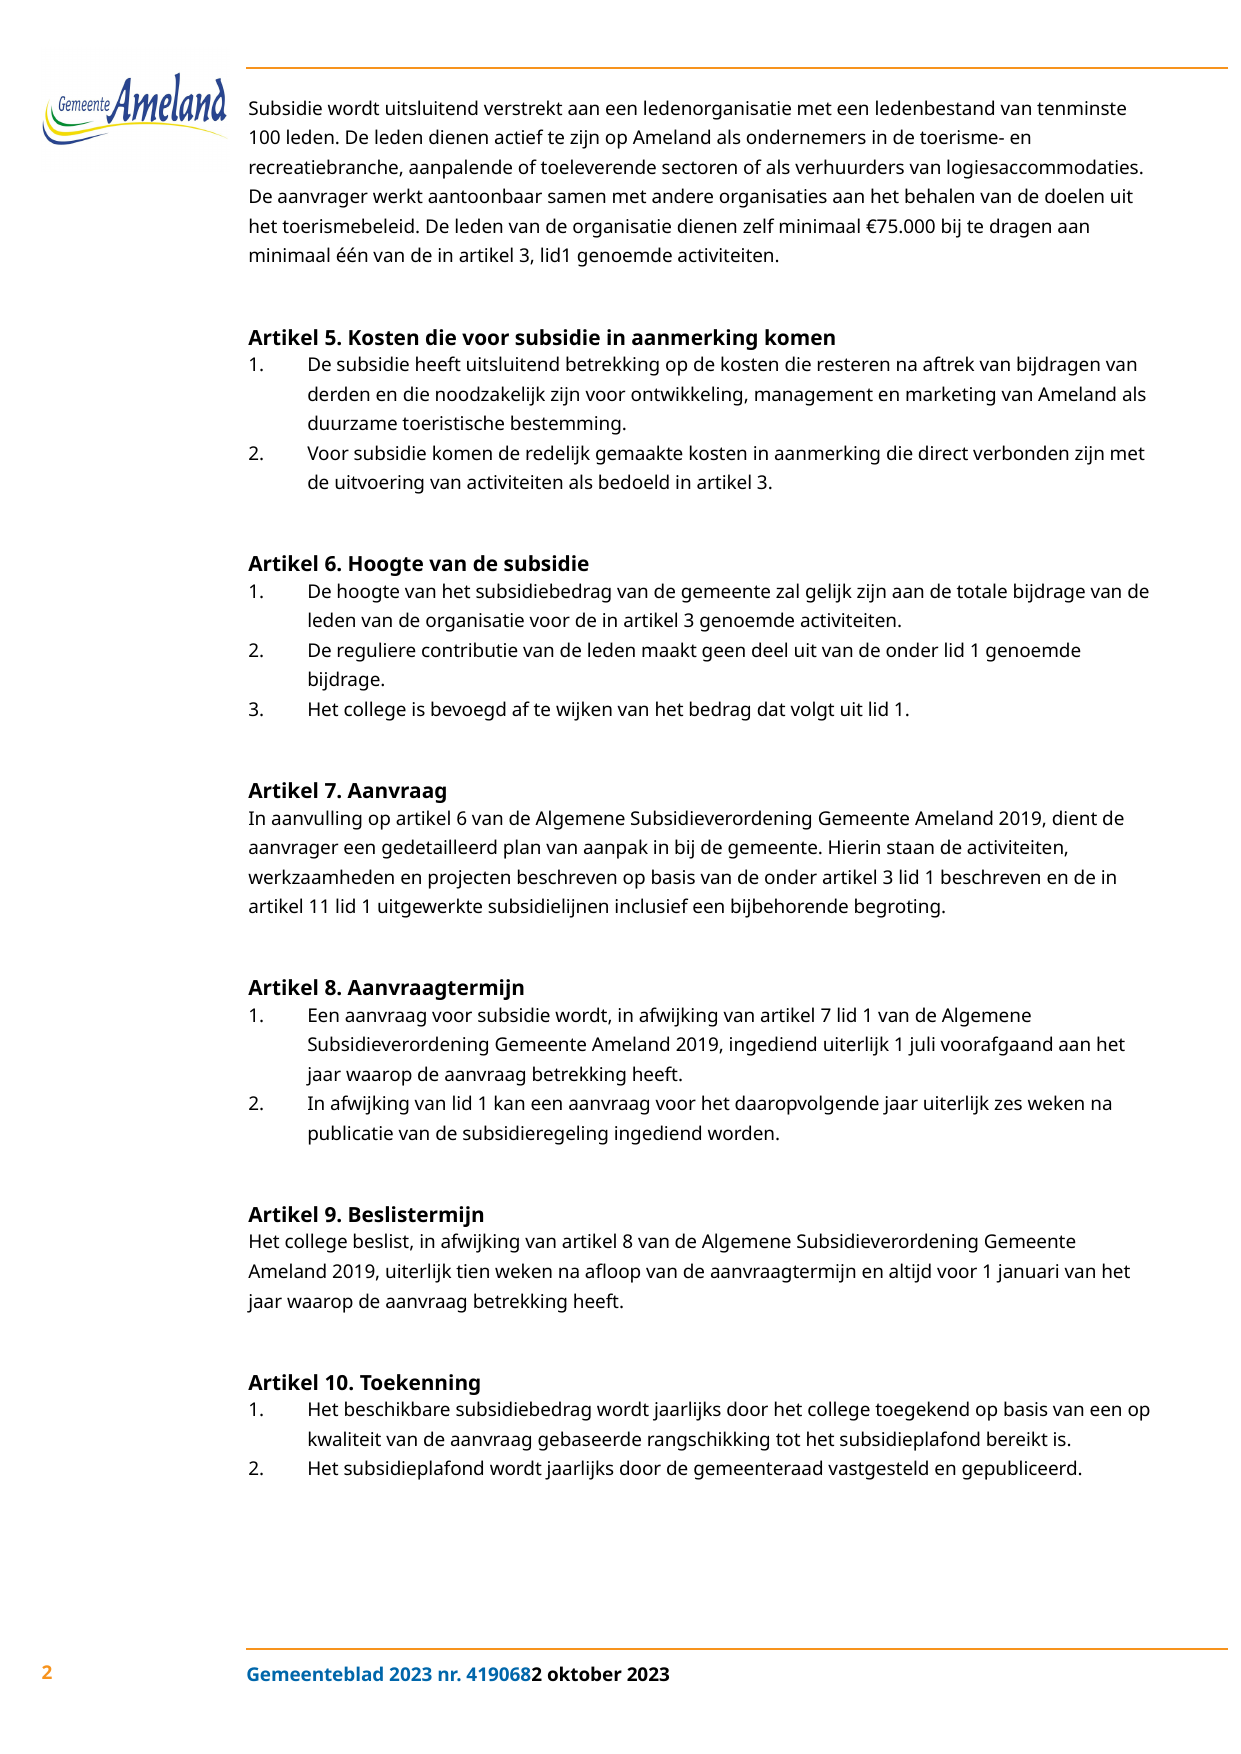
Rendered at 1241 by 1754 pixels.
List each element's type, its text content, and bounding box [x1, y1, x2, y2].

text Artikel 10. Toekenning [248, 1368, 1152, 1396]
list Het college is bevoegd af te wijken van het bedrag dat volgt uit lid 1. [248, 696, 1152, 722]
list De subsidie heeft uitsluitend betrekking op de kosten die resteren na aftrek van bijdragen van derden en die noodzakelijk zijn voor ontwikkeling, management en marketing van Ameland als duurzame toeristische bestemming. [248, 351, 1152, 436]
text Artikel 8. Aanvraagtermijn [248, 973, 1152, 1002]
text Artikel 5. Kosten die voor subsidie in aanmerking komen [248, 323, 1152, 351]
list In afwijking van lid 1 kan een aanvraag voor het daaropvolgende jaar uiterlijk zes weken na publicatie van de subsidieregeling ingediend worden. [248, 1091, 1152, 1146]
list Het beschikbare subsidiebedrag wordt jaarlijks door het college toegekend op basis van een op kwaliteit van de aanvraag gebaseerde rangschikking tot het subsidieplafond bereikt is. [248, 1396, 1152, 1452]
list De hoogte van het subsidiebedrag van de gemeente zal gelijk zijn aan de totale bijdrage van de leden van de organisatie voor de in artikel 3 genoemde activiteiten. [248, 578, 1152, 633]
text In aanvulling op artikel 6 van de Algemene Subsidieverordening Gemeente Ameland 2019, dient de aanvrager een gedetailleerd plan van aanpak in bij de gemeente. Hierin staan de activiteiten, werkzaamheden en projecten beschreven op basis van de onder artikel 3 lid 1 beschreven en de in artikel 11 lid 1 uitgewerkte subsidielijnen inclusief een bijbehorende begroting. [248, 805, 1152, 919]
picture [41, 47, 231, 172]
list Het subsidieplafond wordt jaarlijks door de gemeenteraad vastgesteld en gepubliceerd. [248, 1455, 1152, 1481]
list Een aanvraag voor subsidie wordt, in afwijking van artikel 7 lid 1 van de Algemene Subsidieverordening Gemeente Ameland 2019, ingediend uiterlijk 1 juli voorafgaand aan het jaar waarop de aanvraag betrekking heeft. [248, 1002, 1152, 1087]
text Artikel 9. Beslistermijn [248, 1200, 1152, 1229]
list De reguliere contributie van de leden maakt geen deel uit van de onder lid 1 genoemde bijdrage. [248, 637, 1152, 692]
text Artikel 6. Hoogte van de subsidie [248, 549, 1152, 578]
text Artikel 7. Aanvraag [248, 776, 1152, 805]
list Voor subsidie komen de redelijk gemaakte kosten in aanmerking die direct verbonden zijn met de uitvoering van activiteiten als bedoeld in artikel 3. [248, 440, 1152, 495]
text Subsidie wordt uitsluitend verstrekt aan een ledenorganisatie met een ledenbestand van tenminste 100 leden. De leden dienen actief te zijn op Ameland als ondernemers in de toerisme- en recreatiebranche, aanpalende of toeleverende sectoren of als verhuurders van logiesaccommodaties. De aanvrager werkt aantoonbaar samen met andere organisaties aan het behalen van de doelen uit het toerismebeleid. De leden van de organisatie dienen zelf minimaal €75.000 bij te dragen aan minimaal één van de in artikel 3, lid1 genoemde activiteiten. [248, 95, 1152, 268]
text Het college beslist, in afwijking van artikel 8 van de Algemene Subsidieverordening Gemeente Ameland 2019, uiterlijk tien weken na afloop van de aanvraagtermijn en altijd voor 1 januari van het jaar waarop de aanvraag betrekking heeft. [248, 1229, 1152, 1313]
